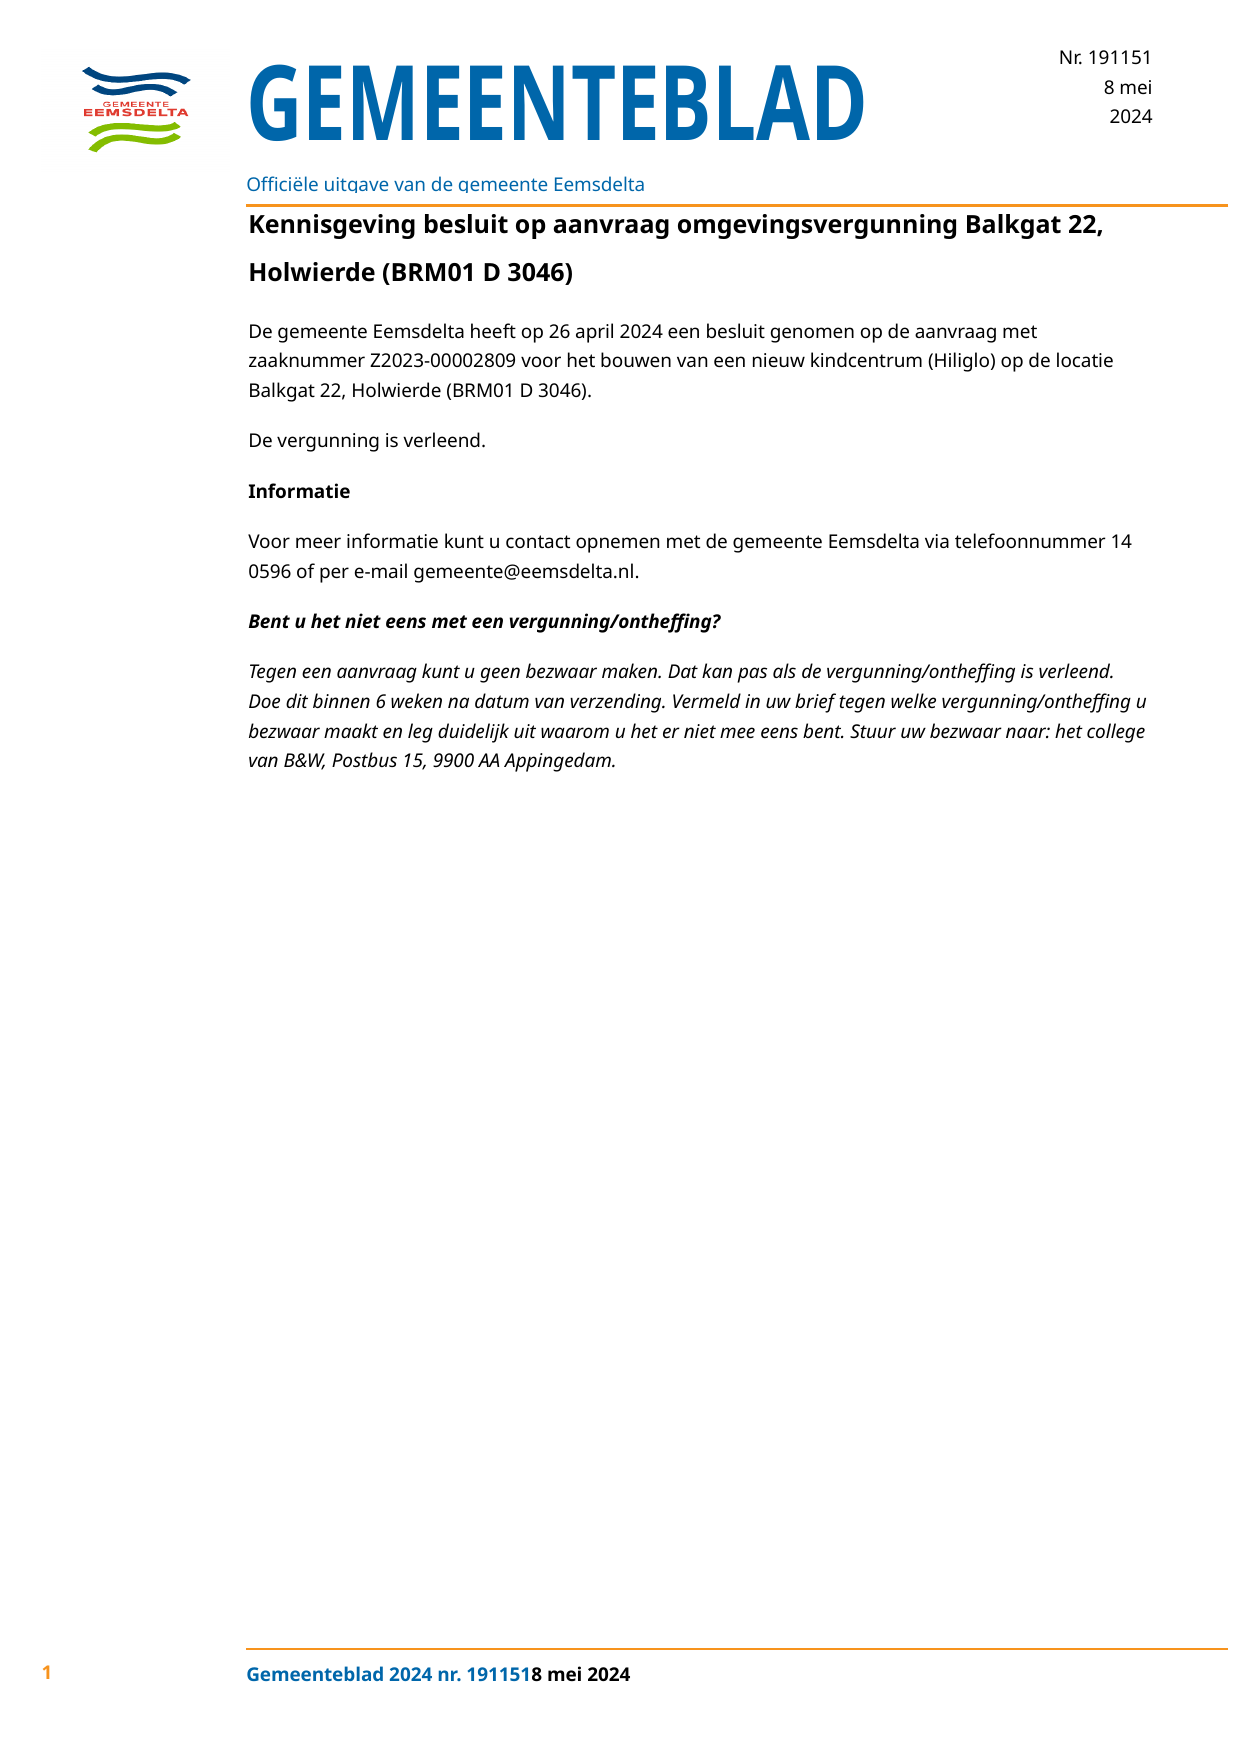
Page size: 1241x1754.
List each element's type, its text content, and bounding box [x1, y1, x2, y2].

picture [41, 47, 231, 172]
text De vergunning is verleend. [248, 427, 1152, 453]
text Informatie [248, 478, 1152, 504]
text Bent u het niet eens met een vergunning/ontheffing? [248, 608, 1152, 634]
text De gemeente Eemsdelta heeft op 26 april 2024 een besluit genomen op de aanvraag met zaaknummer Z2023-00002809 voor het bouwen van een nieuw kindcentrum (Hiliglo) op de locatie Balkgat 22, Holwierde (BRM01 D 3046). [248, 318, 1152, 403]
text Voor meer informatie kunt u contact opnemen met de gemeente Eemsdelta via telefoonnummer 14 0596 of per e-mail gemeente@eemsdelta.nl. [248, 528, 1152, 584]
text Kennisgeving besluit op aanvraag omgevingsvergunning Balkgat 22, Holwierde (BRM01 D 3046) [248, 207, 1152, 288]
text Tegen een aanvraag kunt u geen bezwaar maken. Dat kan pas als de vergunning/ontheffing is verleend. Doe dit binnen 6 weken na datum van verzending. Vermeld in uw brief tegen welke vergunning/ontheffing u bezwaar maakt en leg duidelijk uit waarom u het er niet mee eens bent. Stuur uw bezwaar naar: het college van B&W, Postbus 15, 9900 AA Appingedam. [248, 659, 1152, 773]
